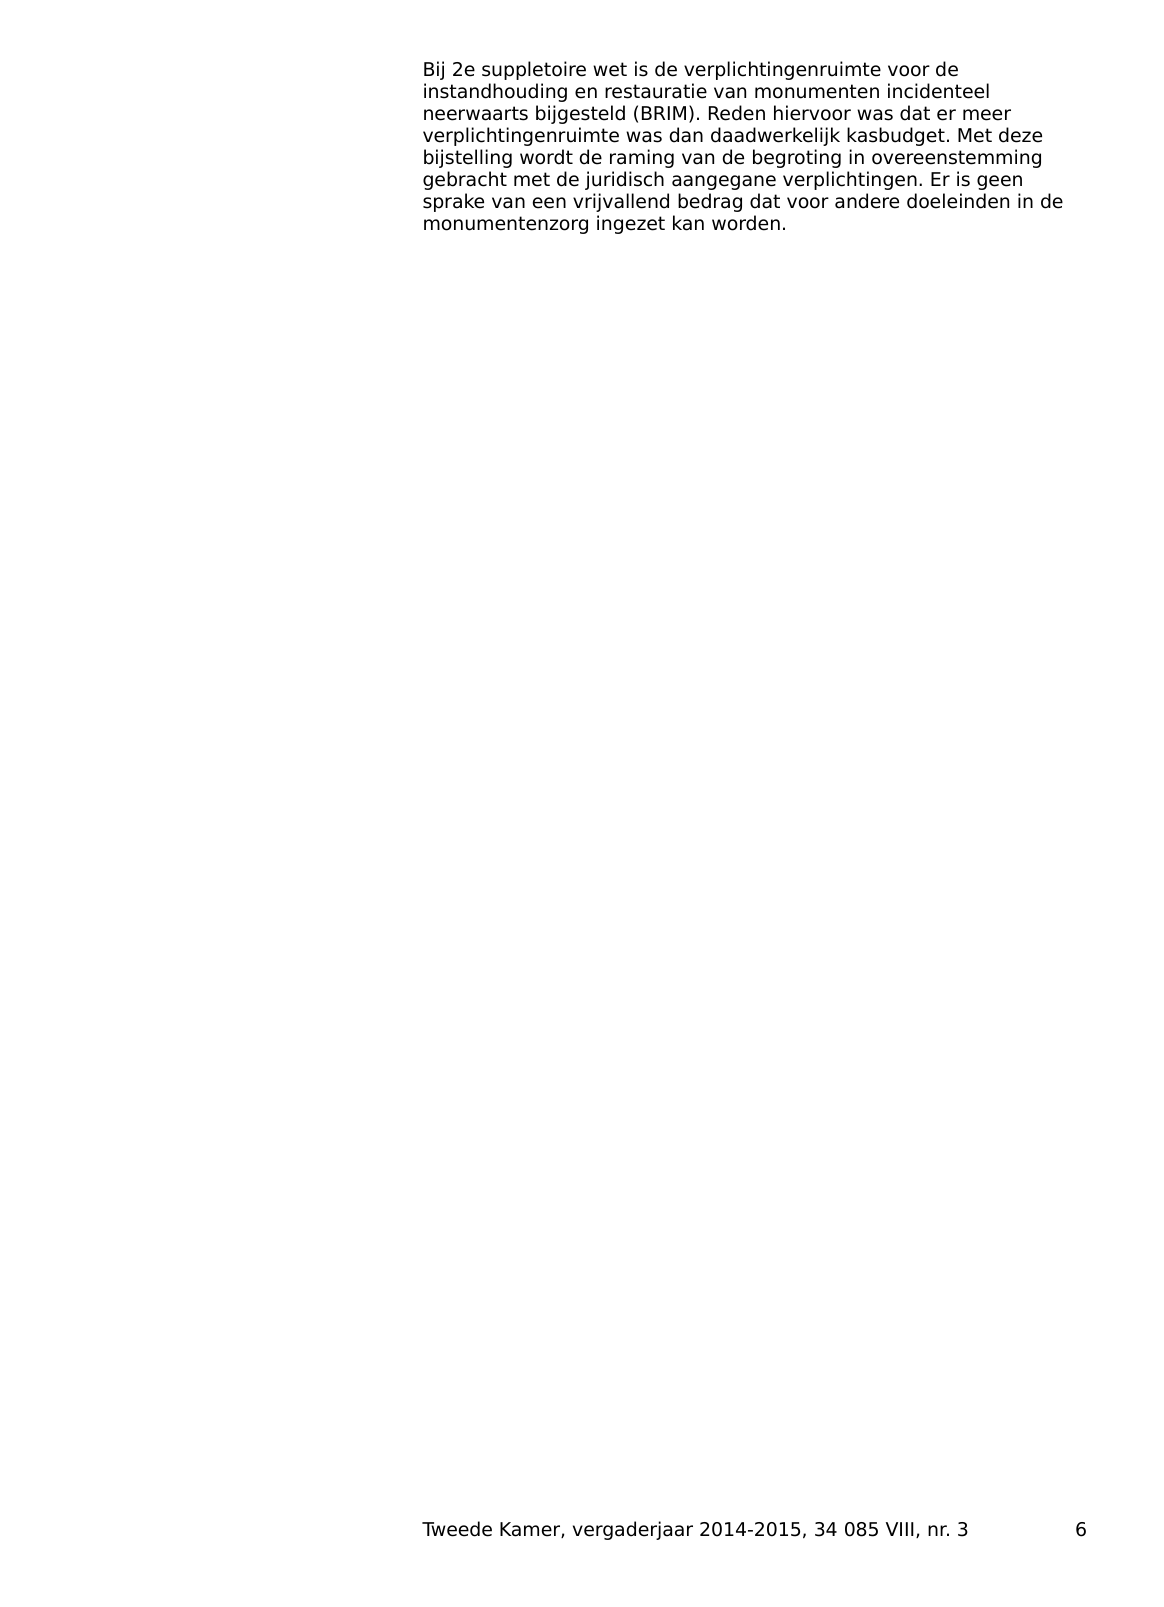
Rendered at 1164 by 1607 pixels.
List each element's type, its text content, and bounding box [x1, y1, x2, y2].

text Bij 2e suppletoire wet is de verplichtingenruimte voor de instandhouding en restauratie van monumenten incidenteel neerwaarts bijgesteld (BRIM). Reden hiervoor was dat er meer verplichtingenruimte was dan daadwerkelijk kasbudget. Met deze bijstelling wordt de raming van de begroting in overeenstemming gebracht met de juridisch aangegane verplichtingen. Er is geen sprake van een vrijvallend bedrag dat voor andere doeleinden in de monumentenzorg ingezet kan worden. [422, 59, 1087, 235]
